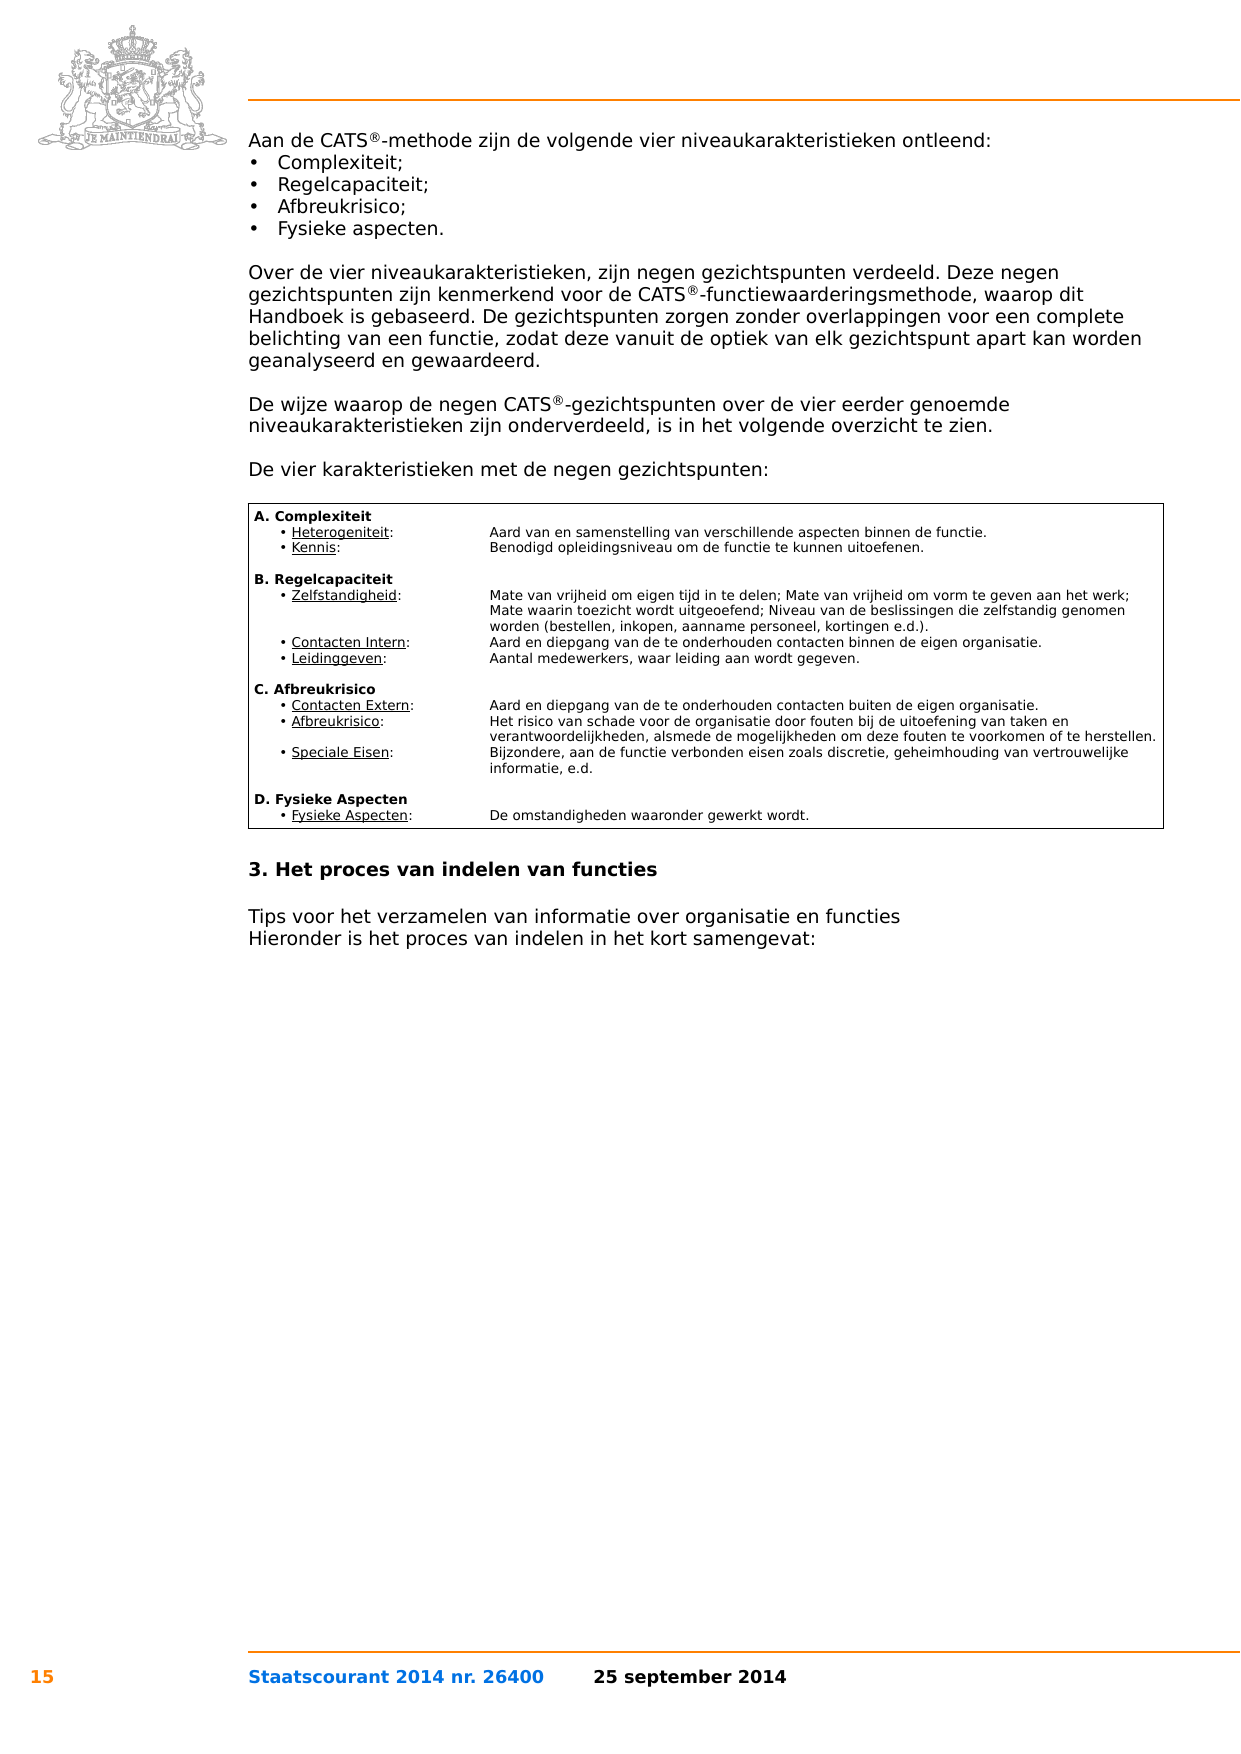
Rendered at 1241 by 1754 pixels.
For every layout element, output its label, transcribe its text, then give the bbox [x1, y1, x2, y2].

table_cell [484, 776, 1163, 792]
text Aan de CATS®-methode zijn de volgende vier niveaukarakteristieken ontleend: [248, 130, 1163, 152]
table_cell [484, 572, 1163, 587]
table_cell • Heterogeniteit: [273, 525, 483, 540]
table_cell • Fysieke Aspecten: [273, 808, 483, 828]
table_cell C. Afbreukrisico [249, 682, 483, 698]
table_cell [249, 556, 483, 572]
table_cell Mate van vrijheid om eigen tijd in te delen; Mate van vrijheid om vorm te geven aan het werk; Mate waarin toezicht wordt uitgeoefend; Niveau van de beslissingen die zelfstandig genomen worden (bestellen, inkopen, aanname personeel, kortingen e.d.). [484, 588, 1163, 635]
table_cell [249, 540, 273, 556]
picture [38, 25, 227, 150]
table_cell • Speciale Eisen: [273, 745, 483, 776]
table_cell • Leidinggeven: [273, 650, 483, 666]
table_cell • Contacten Extern: [273, 698, 483, 713]
table_cell [249, 588, 273, 635]
table_header A. Complexiteit [249, 504, 483, 524]
table_cell • Afbreukrisico: [273, 713, 483, 745]
table_cell De omstandigheden waaronder gewerkt wordt. [484, 808, 1163, 828]
text Over de vier niveaukarakteristieken, zijn negen gezichtspunten verdeeld. Deze negen gezichtspunten zijn kenmerkend voor de CATS®-functiewaarderingsmethode, waarop dit Handboek is gebaseerd. De gezichtspunten zorgen zonder overlappingen voor een complete belichting van een functie, zodat deze vanuit de optiek van elk gezichtspunt apart kan worden geanalyseerd en gewaardeerd. [248, 262, 1163, 372]
text • Regelcapaciteit; [248, 174, 1163, 196]
table_cell Aard en diepgang van de te onderhouden contacten binnen de eigen organisatie. [484, 635, 1163, 650]
table_cell Benodigd opleidingsniveau om de functie te kunnen uitoefenen. [484, 540, 1163, 556]
table_cell [249, 698, 273, 713]
table_cell Aard van en samenstelling van verschillende aspecten binnen de functie. [484, 525, 1163, 540]
text De vier karakteristieken met de negen gezichtspunten: [248, 459, 1163, 481]
table_cell [249, 635, 273, 650]
text • Afbreukrisico; [248, 196, 1163, 218]
table_cell [249, 666, 483, 682]
text Hieronder is het proces van indelen in het kort samengevat: [248, 928, 1163, 950]
text Tips voor het verzamelen van informatie over organisatie en functies [248, 906, 1163, 928]
table_cell [484, 666, 1163, 682]
table_cell [249, 808, 273, 828]
table_cell Aantal medewerkers, waar leiding aan wordt gegeven. [484, 650, 1163, 666]
table_cell • Zelfstandigheid: [273, 588, 483, 635]
subtitle 3. Het proces van indelen van functies [248, 859, 1163, 881]
text • Complexiteit; [248, 152, 1163, 174]
table_cell [249, 525, 273, 540]
table_cell Het risico van schade voor de organisatie door fouten bij de uitoefening van taken en verantwoordelijkheden, alsmede de mogelijkheden om deze fouten te voorkomen of te herstellen. [484, 713, 1163, 745]
table_cell Aard en diepgang van de te onderhouden contacten buiten de eigen organisatie. [484, 698, 1163, 713]
table_cell [484, 556, 1163, 572]
table_cell Bijzondere, aan de functie verbonden eisen zoals discretie, geheimhouding van vertrouwelijke informatie, e.d. [484, 745, 1163, 776]
table_cell B. Regelcapaciteit [249, 572, 483, 587]
table_cell [249, 745, 273, 776]
text • Fysieke aspecten. [248, 218, 1163, 240]
table_cell • Kennis: [273, 540, 483, 556]
table_cell [249, 776, 483, 792]
table_cell [249, 650, 273, 666]
table_header [484, 504, 1163, 524]
table_cell [484, 682, 1163, 698]
table_cell D. Fysieke Aspecten [249, 792, 483, 808]
table_cell [484, 792, 1163, 808]
text De wijze waarop de negen CATS®-gezichtspunten over de vier eerder genoemde niveaukarakteristieken zijn onderverdeeld, is in het volgende overzicht te zien. [248, 393, 1163, 437]
table_cell • Contacten Intern: [273, 635, 483, 650]
table_cell [249, 713, 273, 745]
